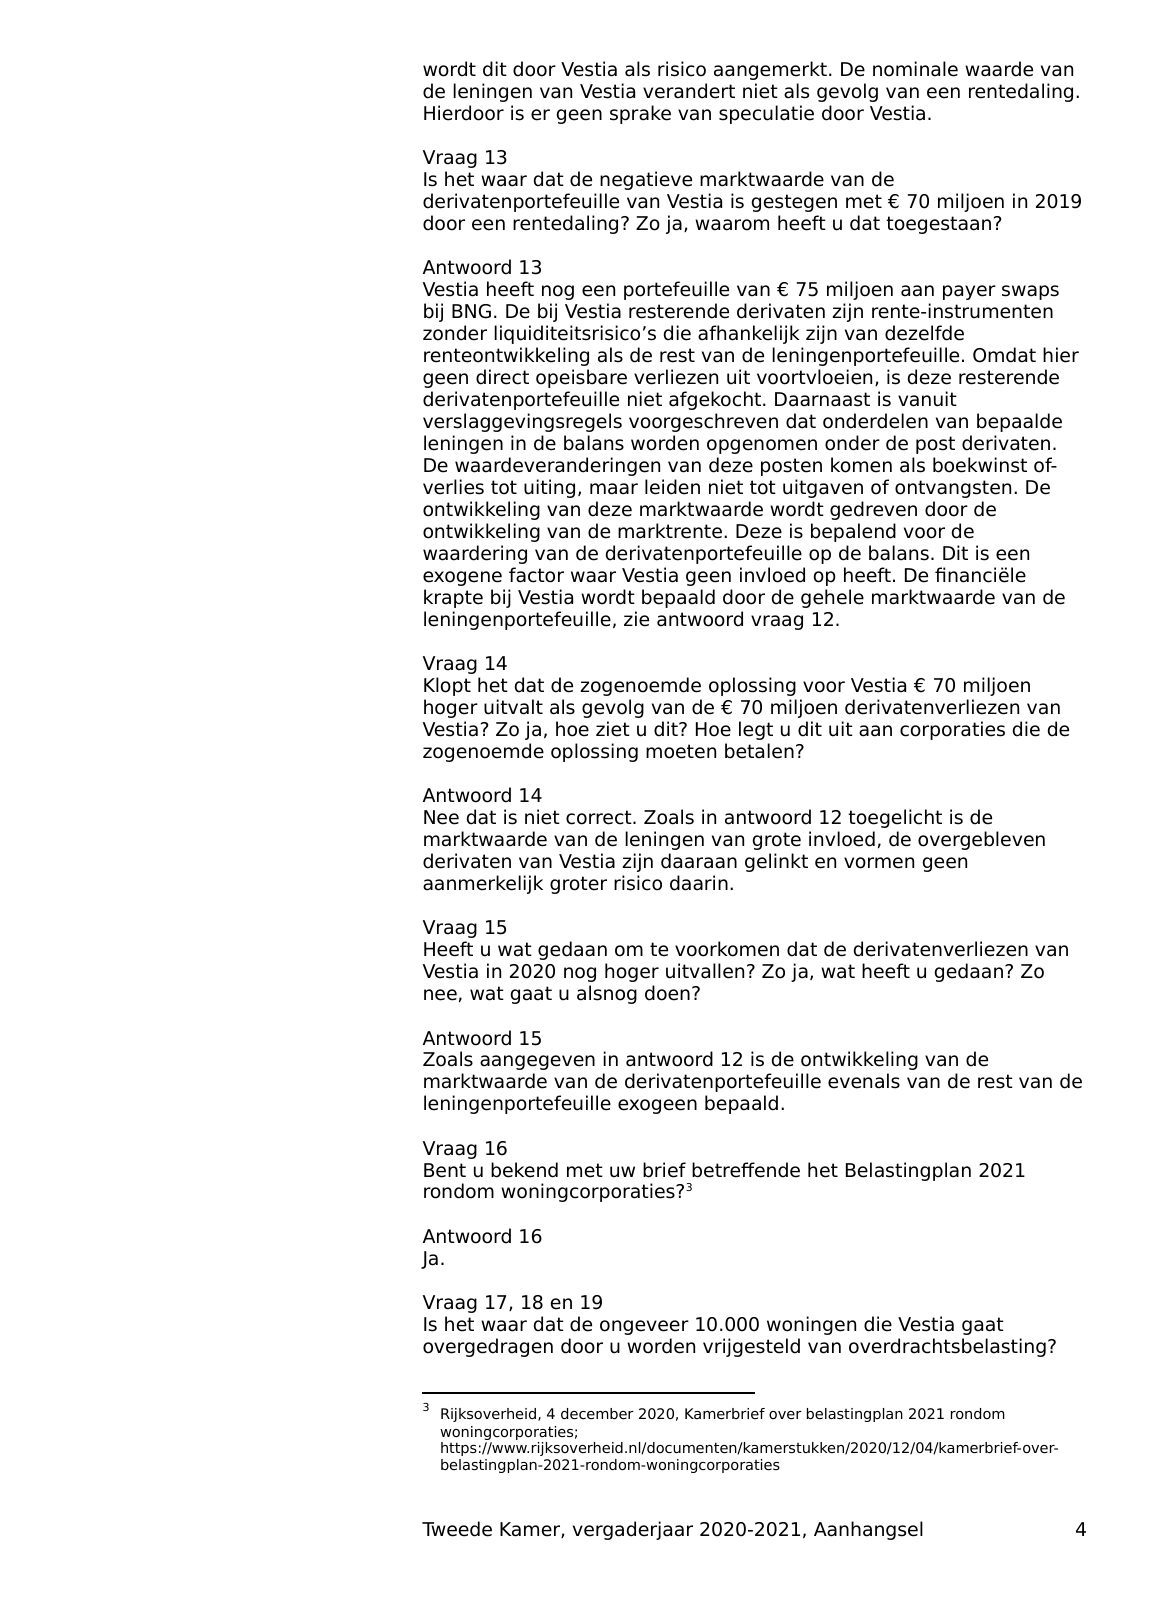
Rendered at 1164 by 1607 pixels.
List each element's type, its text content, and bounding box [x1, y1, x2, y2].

text Heeft u wat gedaan om te voorkomen dat de derivatenverliezen van Vestia in 2020 nog hoger uitvallen? Zo ja, wat heeft u gedaan? Zo nee, wat gaat u alsnog doen? [422, 939, 1087, 1005]
text Vestia heeft nog een portefeuille van € 75 miljoen aan payer swaps bij BNG. De bij Vestia resterende derivaten zijn rente-instrumenten zonder liquiditeitsrisico’s die afhankelijk zijn van dezelfde renteontwikkeling als de rest van de leningenportefeuille. Omdat hier geen direct opeisbare verliezen uit voortvloeien, is deze resterende derivatenportefeuille niet afgekocht. Daarnaast is vanuit verslaggevingsregels voorgeschreven dat onderdelen van bepaalde leningen in de balans worden opgenomen onder de post derivaten. De waardeveranderingen van deze posten komen als boekwinst of-verlies tot uiting, maar leiden niet tot uitgaven of ontvangsten. De ontwikkeling van deze marktwaarde wordt gedreven door de ontwikkeling van de marktrente. Deze is bepalend voor de waardering van de derivatenportefeuille op de balans. Dit is een exogene factor waar Vestia geen invloed op heeft. De financiële krapte bij Vestia wordt bepaald door de gehele marktwaarde van de leningenportefeuille, zie antwoord vraag 12. [422, 279, 1087, 631]
text Is het waar dat de ongeveer 10.000 woningen die Vestia gaat overgedragen door u worden vrijgesteld van overdrachtsbelasting? [422, 1314, 1087, 1358]
text Vraag 17, 18 en 19 [422, 1292, 1087, 1314]
text Vraag 15 [422, 917, 1087, 939]
text Zoals aangegeven in antwoord 12 is de ontwikkeling van de marktwaarde van de derivatenportefeuille evenals van de rest van de leningenportefeuille exogeen bepaald. [422, 1049, 1087, 1115]
text Vraag 13 [422, 147, 1087, 169]
text Antwoord 14 [422, 785, 1087, 807]
text Is het waar dat de negatieve marktwaarde van de derivatenportefeuille van Vestia is gestegen met € 70 miljoen in 2019 door een rentedaling? Zo ja, waarom heeft u dat toegestaan? [422, 169, 1087, 235]
text Antwoord 16 [422, 1226, 1087, 1248]
text Vraag 16 [422, 1137, 1087, 1159]
text Antwoord 13 [422, 257, 1087, 279]
text Antwoord 15 [422, 1027, 1087, 1049]
text wordt dit door Vestia als risico aangemerkt. De nominale waarde van de leningen van Vestia verandert niet als gevolg van een rentedaling. Hierdoor is er geen sprake van speculatie door Vestia. [422, 59, 1087, 125]
text Ja. [422, 1248, 1087, 1269]
text Klopt het dat de zogenoemde oplossing voor Vestia € 70 miljoen hoger uitvalt als gevolg van de € 70 miljoen derivatenverliezen van Vestia? Zo ja, hoe ziet u dit? Hoe legt u dit uit aan corporaties die de zogenoemde oplossing moeten betalen? [422, 675, 1087, 763]
text Bent u bekend met uw brief betreffende het Belastingplan 2021 rondom woningcorporaties? [422, 1159, 1087, 1203]
text Nee dat is niet correct. Zoals in antwoord 12 toegelicht is de marktwaarde van de leningen van grote invloed, de overgebleven derivaten van Vestia zijn daaraan gelinkt en vormen geen aanmerkelijk groter risico daarin. [422, 807, 1087, 895]
text Rijksoverheid, 4 december 2020, Kamerbrief over belastingplan 2021 rondom woningcorporaties; https://www.rijksoverheid.nl/documenten/kamerstukken/2020/12/04/kamerbrief-over-belastingplan-2021-rondom-woningcorporaties [422, 1402, 1087, 1474]
text Vraag 14 [422, 653, 1087, 675]
